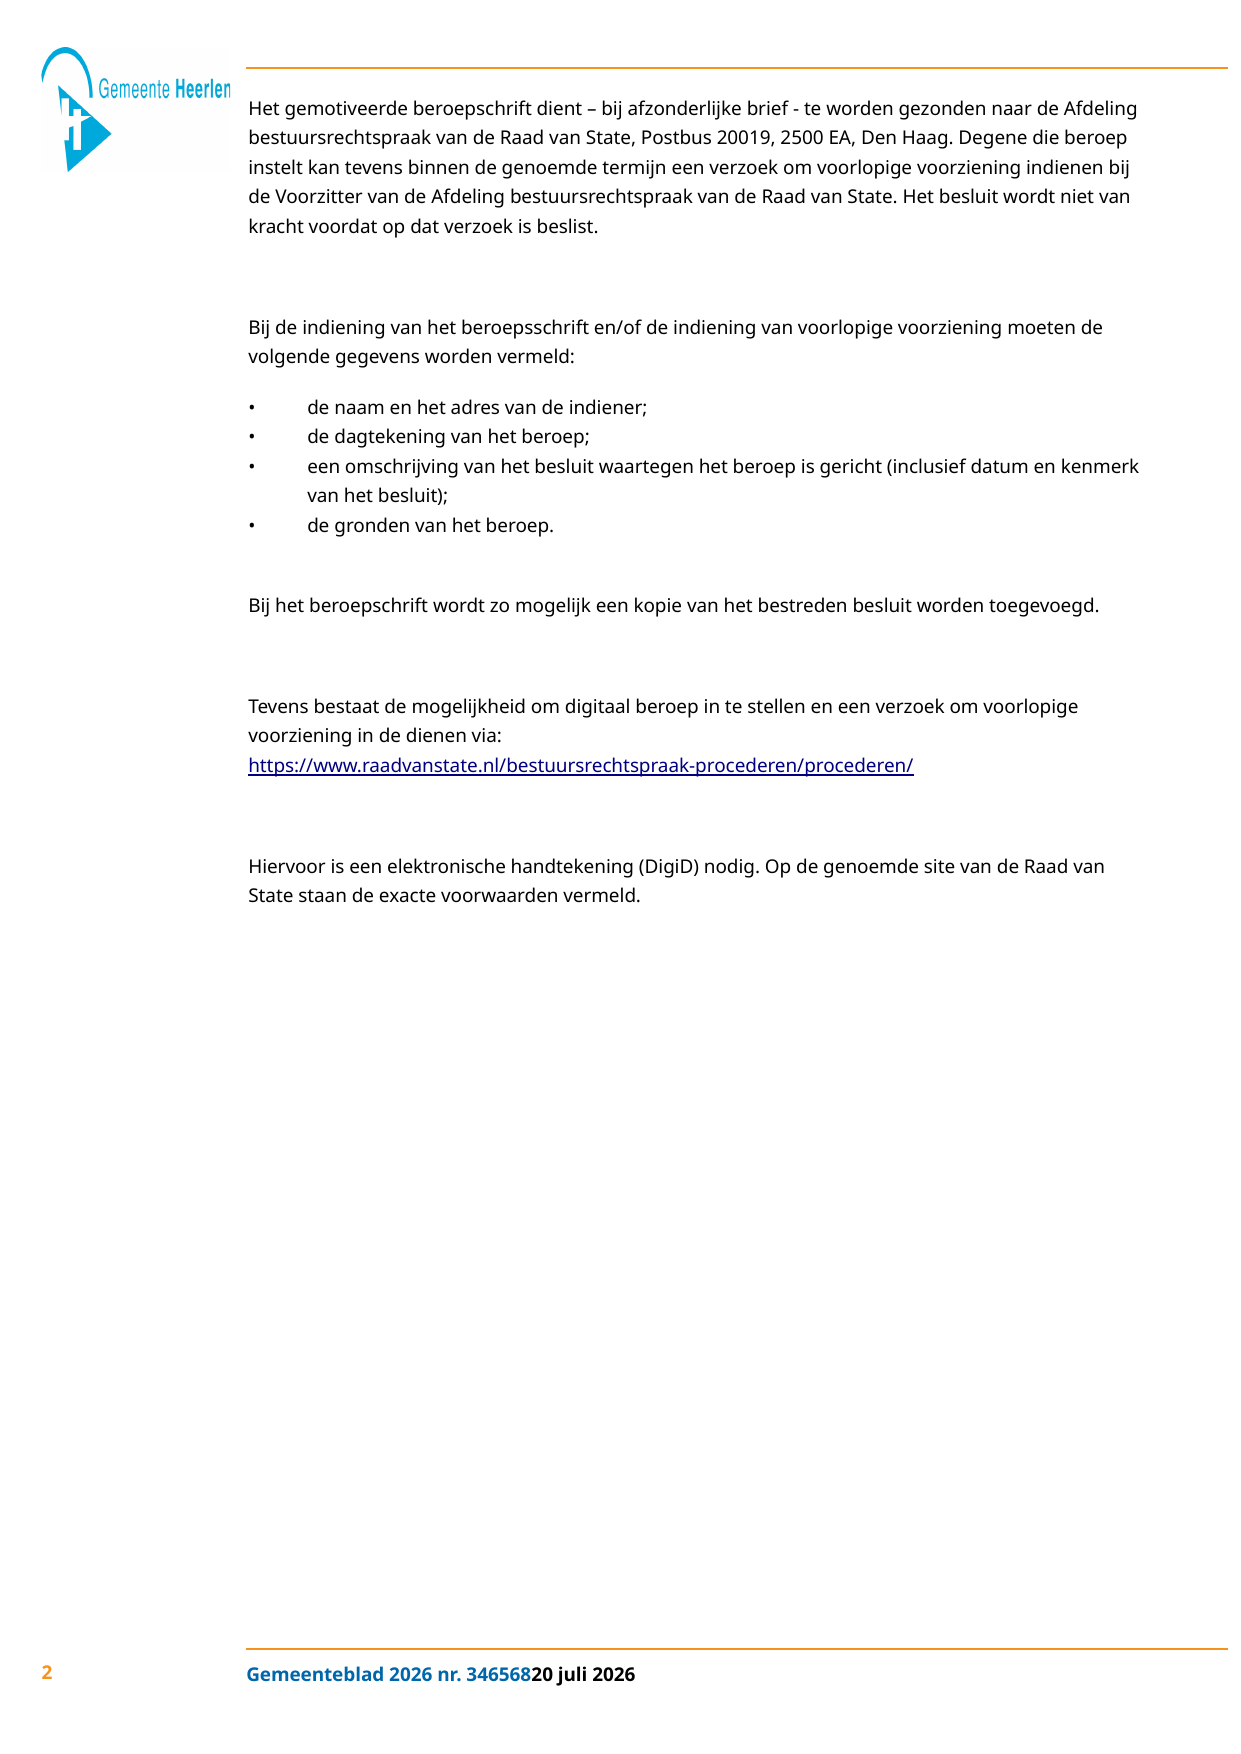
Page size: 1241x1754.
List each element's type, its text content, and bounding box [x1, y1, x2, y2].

text Bij het beroepschrift wordt zo mogelijk een kopie van het bestreden besluit worden toegevoegd. [248, 592, 1152, 618]
list een omschrijving van het besluit waartegen het beroep is gericht (inclusief datum en kenmerk van het besluit); [248, 453, 1152, 508]
picture [41, 47, 59, 70]
text Bij de indiening van het beroepsschrift en/of de indiening van voorlopige voorziening moeten de volgende gegevens worden vermeld: [248, 314, 1152, 369]
text Het gemotiveerde beroepschrift dient – bij afzonderlijke brief - te worden gezonden naar de Afdeling bestuursrechtspraak van de Raad van State, Postbus 20019, 2500 EA, Den Haag. Degene die beroep instelt kan tevens binnen de genoemde termijn een verzoek om voorlopige voorziening indienen bij de Voorzitter van de Afdeling bestuursrechtspraak van de Raad van State. Het besluit wordt niet van kracht voordat op dat verzoek is beslist. [248, 95, 1152, 239]
list de naam en het adres van de indiener; [248, 394, 1152, 420]
list de dagtekening van het beroep; [248, 423, 1152, 449]
list de gronden van het beroep. [248, 512, 1152, 538]
text Tevens bestaat de mogelijkheid om digitaal beroep in te stellen en een verzoek om voorlopige voorziening in de dienen via: https://www.raadvanstate.nl/bestuursrechtspraak-procederen/procederen/ [248, 693, 1152, 778]
picture [41, 47, 231, 172]
text Hiervoor is een elektronische handtekening (DigiD) nodig. Op de genoemde site van de Raad van State staan de exacte voorwaarden vermeld. [248, 853, 1152, 908]
